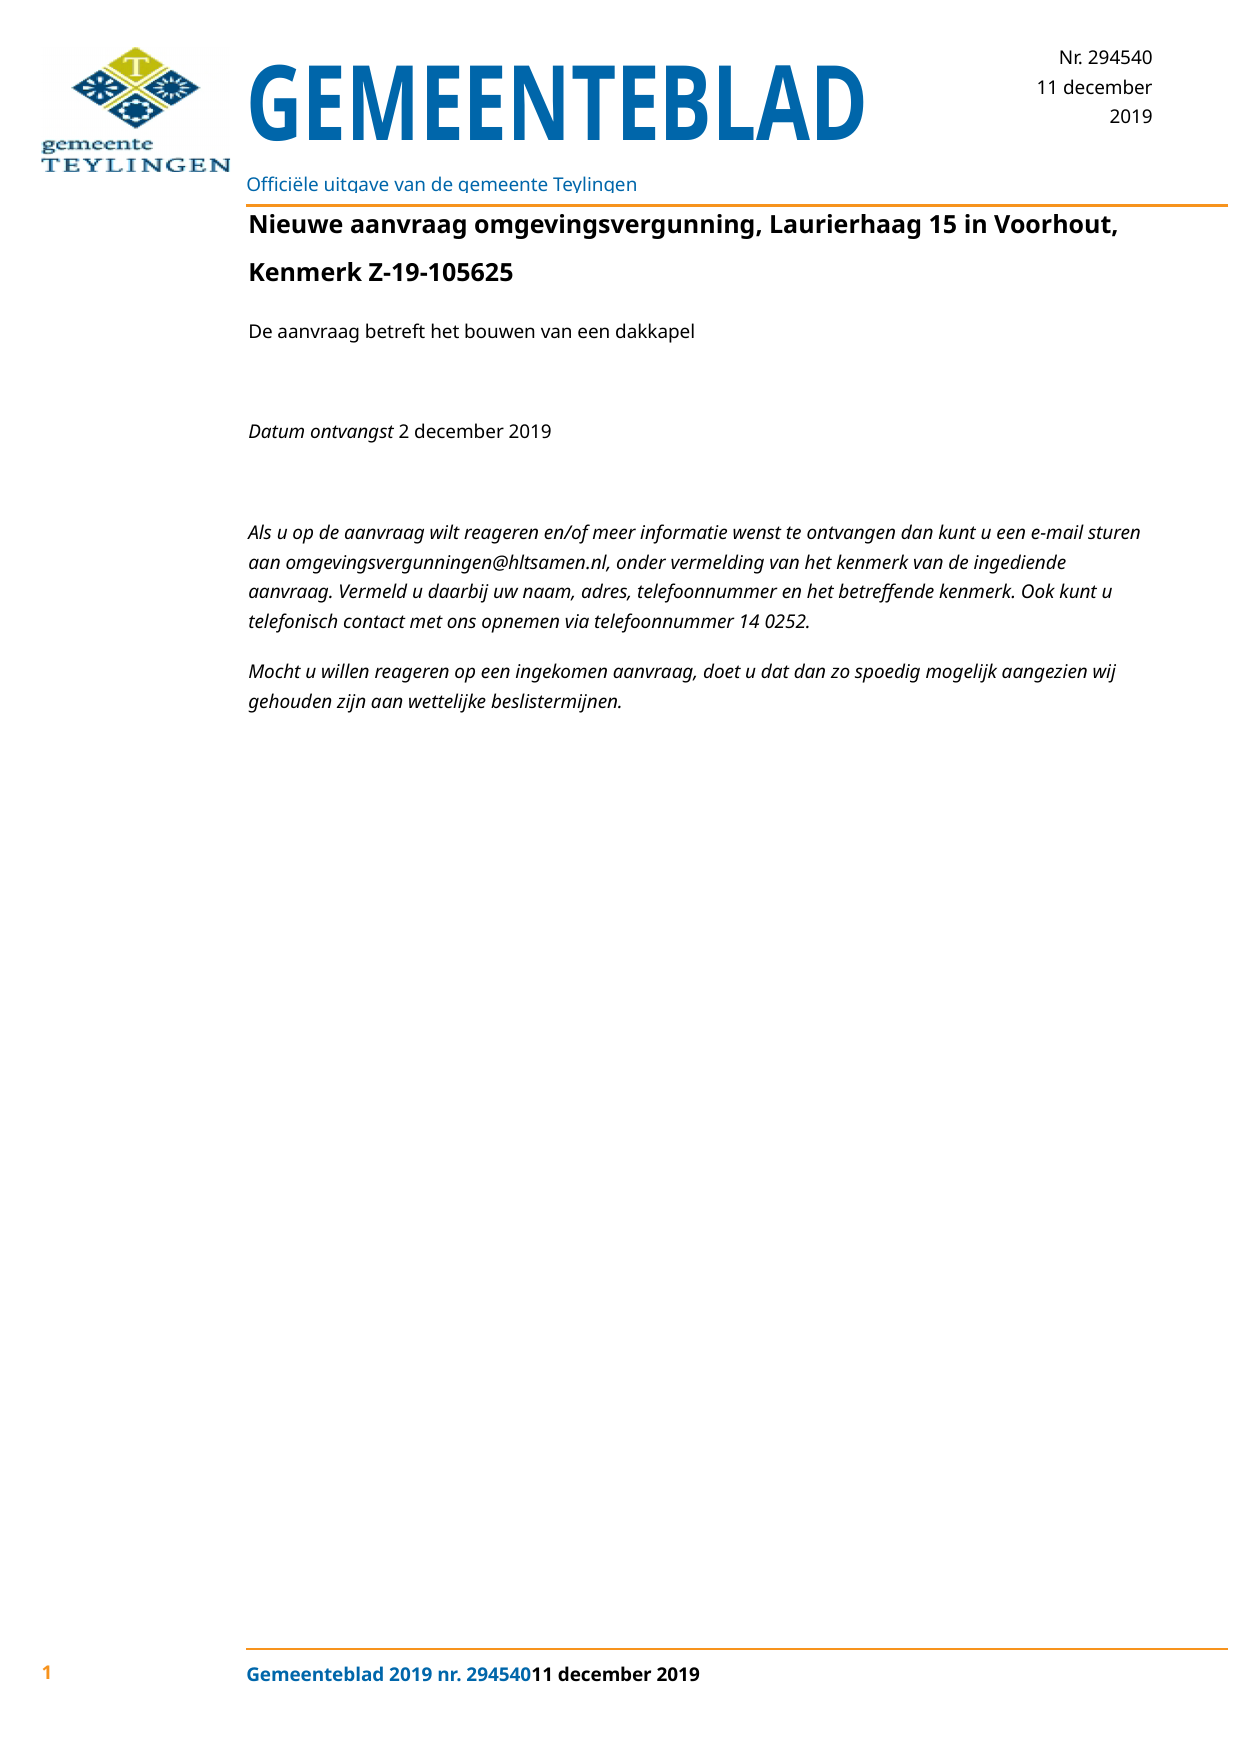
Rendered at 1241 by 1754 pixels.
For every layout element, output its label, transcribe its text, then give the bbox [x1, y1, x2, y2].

text Als u op de aanvraag wilt reageren en/of meer informatie wenst te ontvangen dan kunt u een e-mail sturen aan omgevingsvergunningen@hltsamen.nl, onder vermelding van het kenmerk van de ingediende aanvraag. Vermeld u daarbij uw naam, adres, telefoonnummer en het betreffende kenmerk. Ook kunt u telefonisch contact met ons opnemen via telefoonnummer 14 0252. [248, 519, 1152, 634]
text Nieuwe aanvraag omgevingsvergunning, Laurierhaag 15 in Voorhout, Kenmerk Z-19-105625 [248, 207, 1152, 288]
text De aanvraag betreft het bouwen van een dakkapel [248, 318, 1152, 344]
text Mocht u willen reageren op een ingekomen aanvraag, doet u dat dan zo spoedig mogelijk aangezien wij gehouden zijn aan wettelijke beslistermijnen. [248, 659, 1152, 714]
picture [41, 47, 231, 172]
text Datum ontvangst 2 december 2019 [248, 419, 1152, 444]
